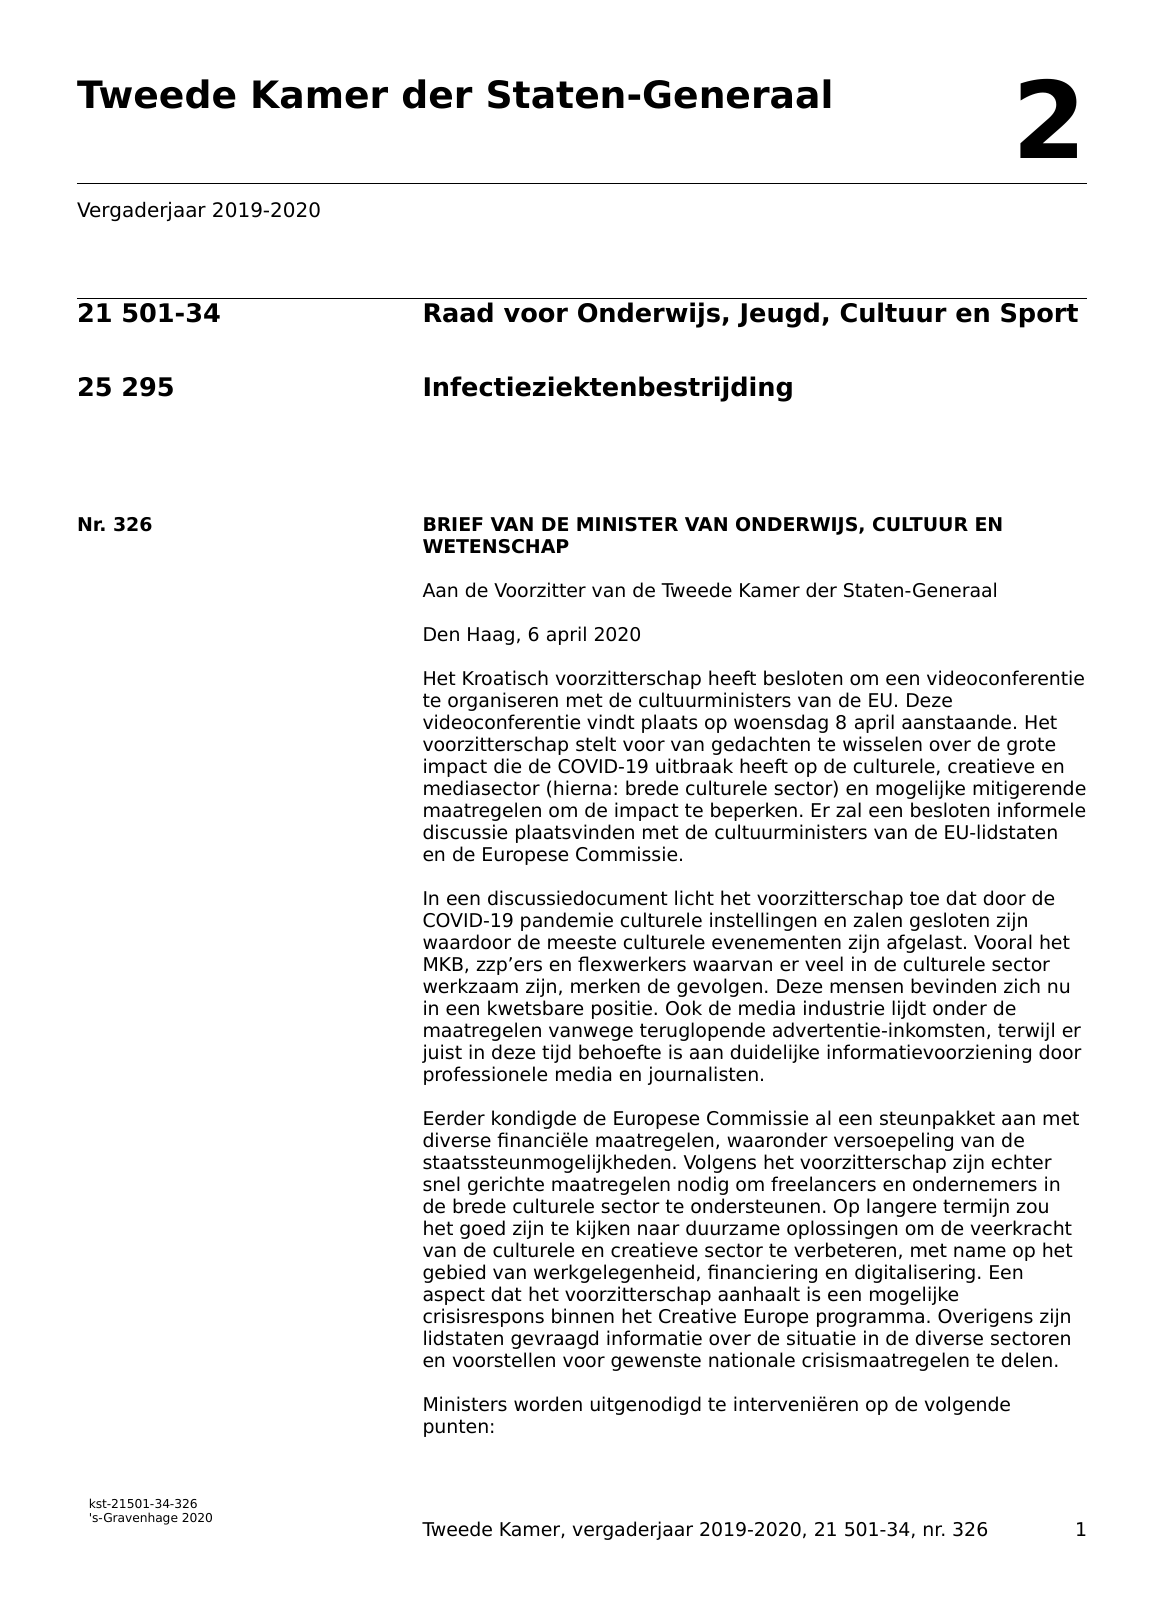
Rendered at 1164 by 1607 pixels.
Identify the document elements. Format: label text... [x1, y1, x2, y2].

text 's-Gravenhage 2020 [88, 1511, 323, 1525]
table_cell Vergaderjaar 2019-2020 [77, 184, 1087, 298]
subtitle 21 501-34 Raad voor Onderwijs, Jeugd, Cultuur en Sport [77, 299, 1087, 329]
table_header 2 [886, 59, 1087, 183]
text Den Haag, 6 april 2020 [422, 624, 1087, 646]
text Eerder kondigde de Europese Commissie al een steunpakket aan met diverse financiële maatregelen, waaronder versoepeling van de staatssteunmogelijkheden. Volgens het voorzitterschap zijn echter snel gerichte maatregelen nodig om freelancers en ondernemers in de brede culturele sector te ondersteunen. Op langere termijn zou het goed zijn te kijken naar duurzame oplossingen om de veerkracht van de culturele en creatieve sector te verbeteren, met name op het gebied van werkgelegenheid, financiering en digitalisering. Een aspect dat het voorzitterschap aanhaalt is een mogelijke crisisrespons binnen het Creative Europe programma. Overigens zijn lidstaten gevraagd informatie over de situatie in de diverse sectoren en voorstellen voor gewenste nationale crisismaatregelen te delen. [422, 1108, 1087, 1372]
text kst-21501-34-326 [88, 1497, 323, 1511]
text Ministers worden uitgenodigd te interveniëren op de volgende punten: [422, 1394, 1087, 1438]
text Aan de Voorzitter van de Tweede Kamer der Staten-Generaal [422, 580, 1087, 602]
text Het Kroatisch voorzitterschap heeft besloten om een videoconferentie te organiseren met de cultuurministers van de EU. Deze videoconferentie vindt plaats op woensdag 8 april aanstaande. Het voorzitterschap stelt voor van gedachten te wisselen over de grote impact die de COVID-19 uitbraak heeft op de culturele, creatieve en mediasector (hierna: brede culturele sector) en mogelijke mitigerende maatregelen om de impact te beperken. Er zal een besloten informele discussie plaatsvinden met de cultuurministers van de EU-lidstaten en de Europese Commissie. [422, 668, 1087, 866]
table_header Tweede Kamer der Staten-Generaal [77, 59, 886, 183]
text In een discussiedocument licht het voorzitterschap toe dat door de COVID-19 pandemie culturele instellingen en zalen gesloten zijn waardoor de meeste culturele evenementen zijn afgelast. Vooral het MKB, zzp’ers en flexwerkers waarvan er veel in de culturele sector werkzaam zijn, merken de gevolgen. Deze mensen bevinden zich nu in een kwetsbare positie. Ook de media industrie lijdt onder de maatregelen vanwege teruglopende advertentie-inkomsten, terwijl er juist in deze tijd behoefte is aan duidelijke informatievoorziening door professionele media en journalisten. [422, 888, 1087, 1086]
subtitle Nr. 326 BRIEF VAN DE MINISTER VAN ONDERWIJS, CULTUUR EN WETENSCHAP [77, 514, 1087, 558]
subtitle 25 295 Infectieziektenbestrijding [77, 373, 1087, 403]
